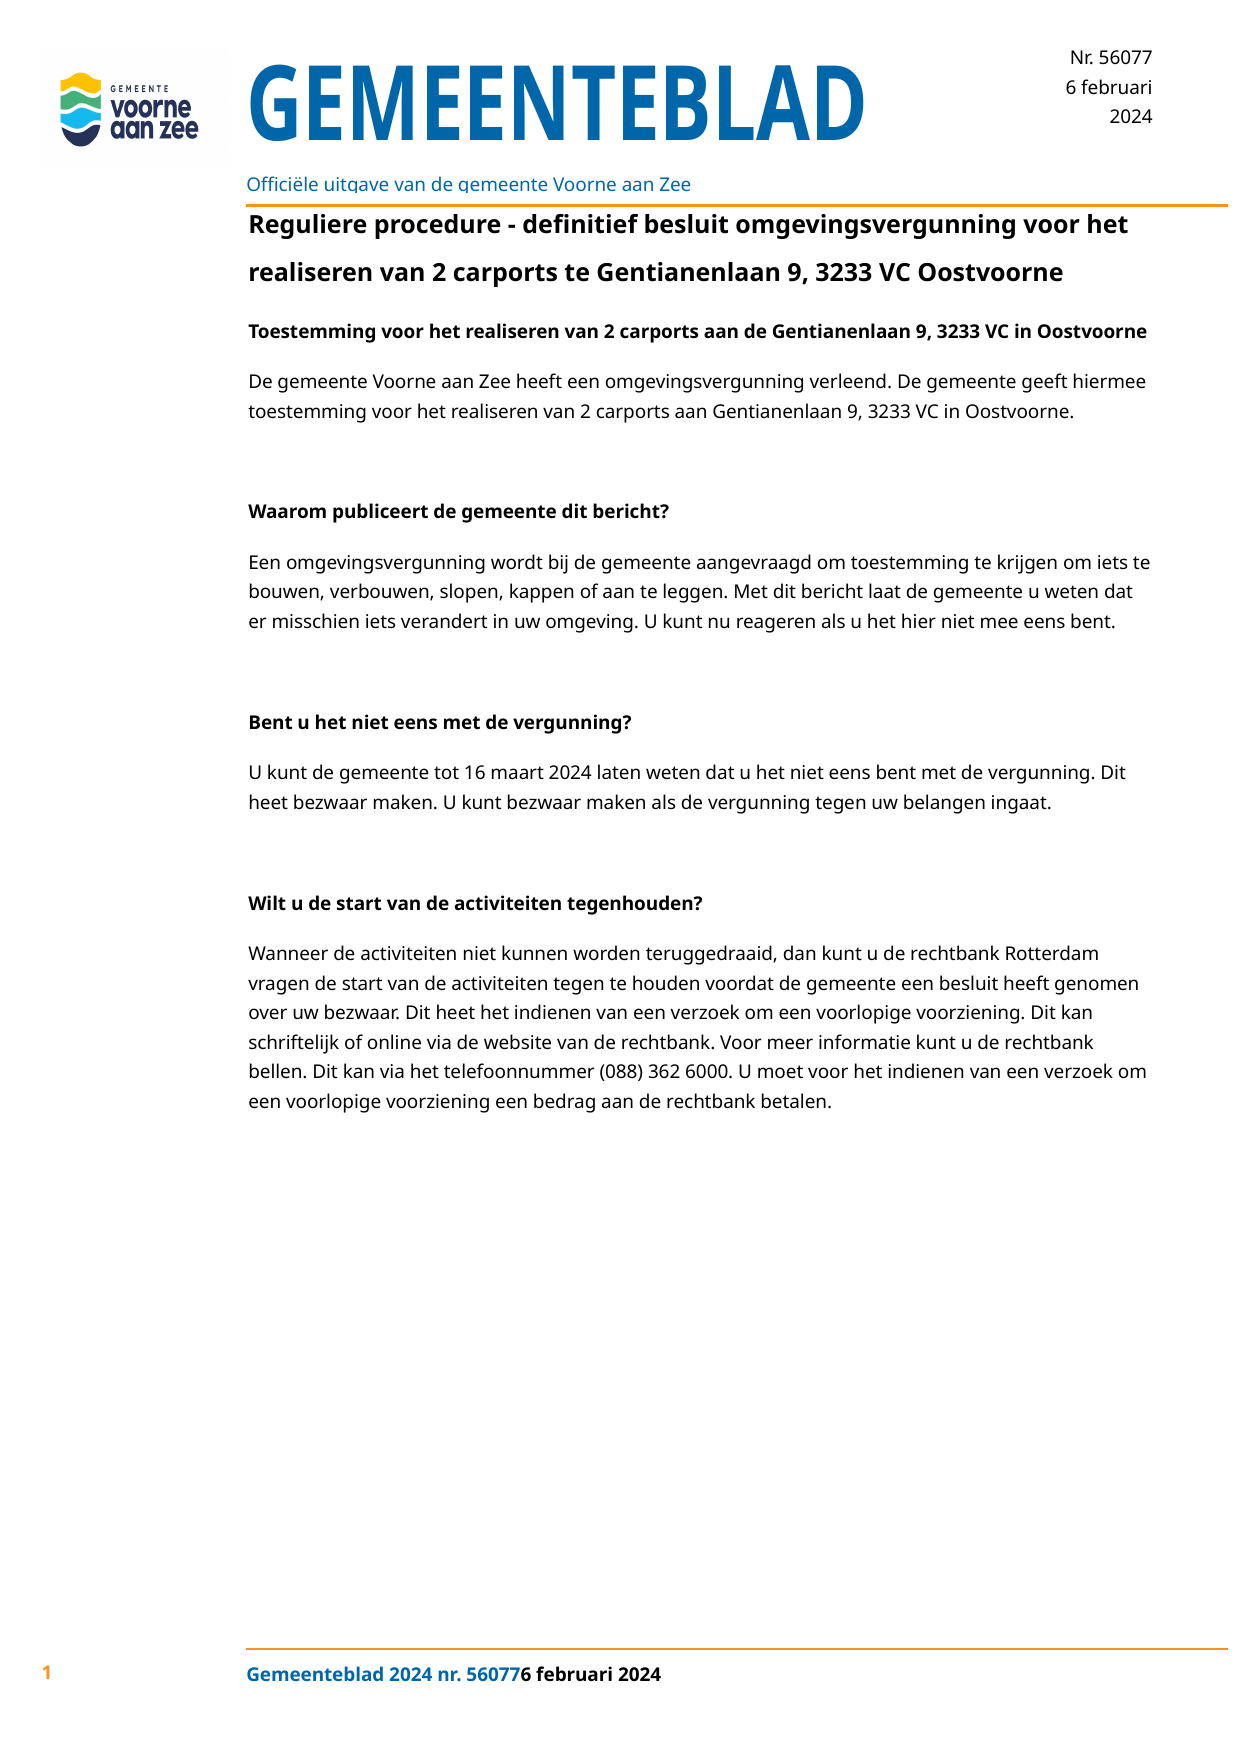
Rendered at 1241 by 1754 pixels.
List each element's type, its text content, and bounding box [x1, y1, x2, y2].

text Wilt u de start van de activiteiten tegenhouden? [248, 890, 1152, 916]
picture [41, 47, 231, 172]
text De gemeente Voorne aan Zee heeft een omgevingsvergunning verleend. De gemeente geeft hiermee toestemming voor het realiseren van 2 carports aan Gentianenlaan 9, 3233 VC in Oostvoorne. [248, 368, 1152, 424]
text Reguliere procedure - definitief besluit omgevingsvergunning voor het realiseren van 2 carports te Gentianenlaan 9, 3233 VC Oostvoorne [248, 207, 1152, 288]
text U kunt de gemeente tot 16 maart 2024 laten weten dat u het niet eens bent met de vergunning. Dit heet bezwaar maken. U kunt bezwaar maken als de vergunning tegen uw belangen ingaat. [248, 759, 1152, 815]
text Bent u het niet eens met de vergunning? [248, 709, 1152, 735]
text Waarom publiceert de gemeente dit bericht? [248, 499, 1152, 524]
text Toestemming voor het realiseren van 2 carports aan de Gentianenlaan 9, 3233 VC in Oostvoorne [248, 318, 1152, 344]
text Wanneer de activiteiten niet kunnen worden teruggedraaid, dan kunt u de rechtbank Rotterdam vragen de start van de activiteiten tegen te houden voordat de gemeente een besluit heeft genomen over uw bezwaar. Dit heet het indienen van een verzoek om een voorlopige voorziening. Dit kan schriftelijk of online via de website van de rechtbank. Voor meer informatie kunt u de rechtbank bellen. Dit kan via het telefoonnummer (088) 362 6000. U moet voor het indienen van een verzoek om een voorlopige voorziening een bedrag aan de rechtbank betalen. [248, 940, 1152, 1114]
text Een omgevingsvergunning wordt bij de gemeente aangevraagd om toestemming te krijgen om iets te bouwen, verbouwen, slopen, kappen of aan te leggen. Met dit bericht laat de gemeente u weten dat er misschien iets verandert in uw omgeving. U kunt nu reageren als u het hier niet mee eens bent. [248, 549, 1152, 634]
